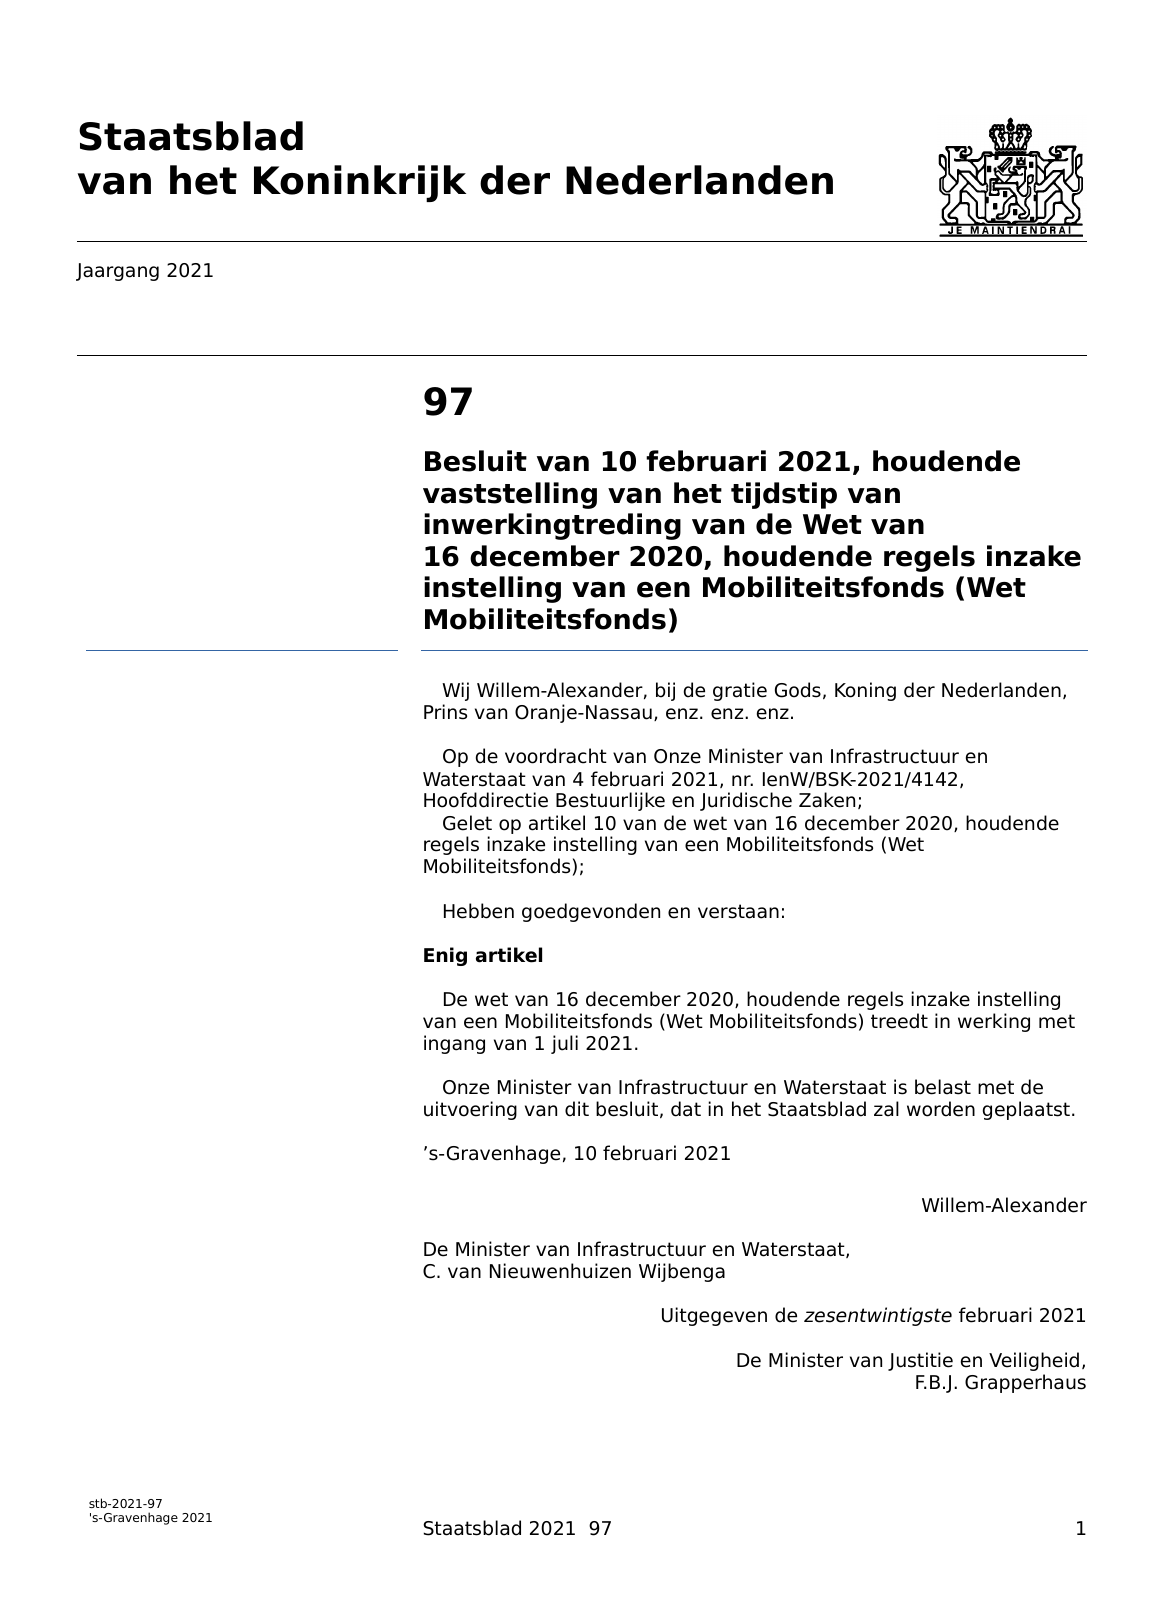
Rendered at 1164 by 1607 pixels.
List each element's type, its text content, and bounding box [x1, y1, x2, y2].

table_header [886, 100, 1087, 241]
text De wet van 16 december 2020, houdende regels inzake instelling van een Mobiliteitsfonds (Wet Mobiliteitsfonds) treedt in werking met ingang van 1 juli 2021. [422, 989, 1087, 1055]
text Besluit van 10 februari 2021, houdende vaststelling van het tijdstip van inwerkingtreding van de Wet van 16 december 2020, houdende regels inzake instelling van een Mobiliteitsfonds (Wet Mobiliteitsfonds) [422, 447, 1087, 636]
text 's-Gravenhage 2021 [88, 1511, 323, 1525]
text Onze Minister van Infrastructuur en Waterstaat is belast met de uitvoering van dit besluit, dat in het Staatsblad zal worden geplaatst. [422, 1077, 1087, 1121]
table_cell Jaargang 2021 [77, 242, 1087, 355]
text ’s-Gravenhage, 10 februari 2021 [422, 1143, 1087, 1165]
text Willem-Alexander [422, 1195, 1087, 1217]
table_header Staatsblad van het Koninkrijk der Nederlanden [77, 100, 886, 241]
text De Minister van Infrastructuur en Waterstaat, C. van Nieuwenhuizen Wijbenga [422, 1239, 1087, 1283]
text Gelet op artikel 10 van de wet van 16 december 2020, houdende regels inzake instelling van een Mobiliteitsfonds (Wet Mobiliteitsfonds); [422, 812, 1087, 878]
text Uitgegeven de zesentwintigste februari 2021 [422, 1305, 1087, 1327]
text Op de voordracht van Onze Minister van Infrastructuur en Waterstaat van 4 februari 2021, nr. IenW/BSK-2021/4142, Hoofddirectie Bestuurlijke en Juridische Zaken; [422, 746, 1087, 812]
subtitle 97 [422, 381, 1087, 424]
text De Minister van Justitie en Veiligheid, F.B.J. Grapperhaus [422, 1349, 1087, 1393]
text Wij Willem-Alexander, bij de gratie Gods, Koning der Nederlanden, Prins van Oranje-Nassau, enz. enz. enz. [422, 680, 1087, 724]
text Hebben goedgevonden en verstaan: [422, 901, 1087, 922]
subtitle Enig artikel [422, 945, 1087, 967]
text stb-2021-97 [88, 1497, 323, 1511]
picture [936, 115, 1087, 240]
